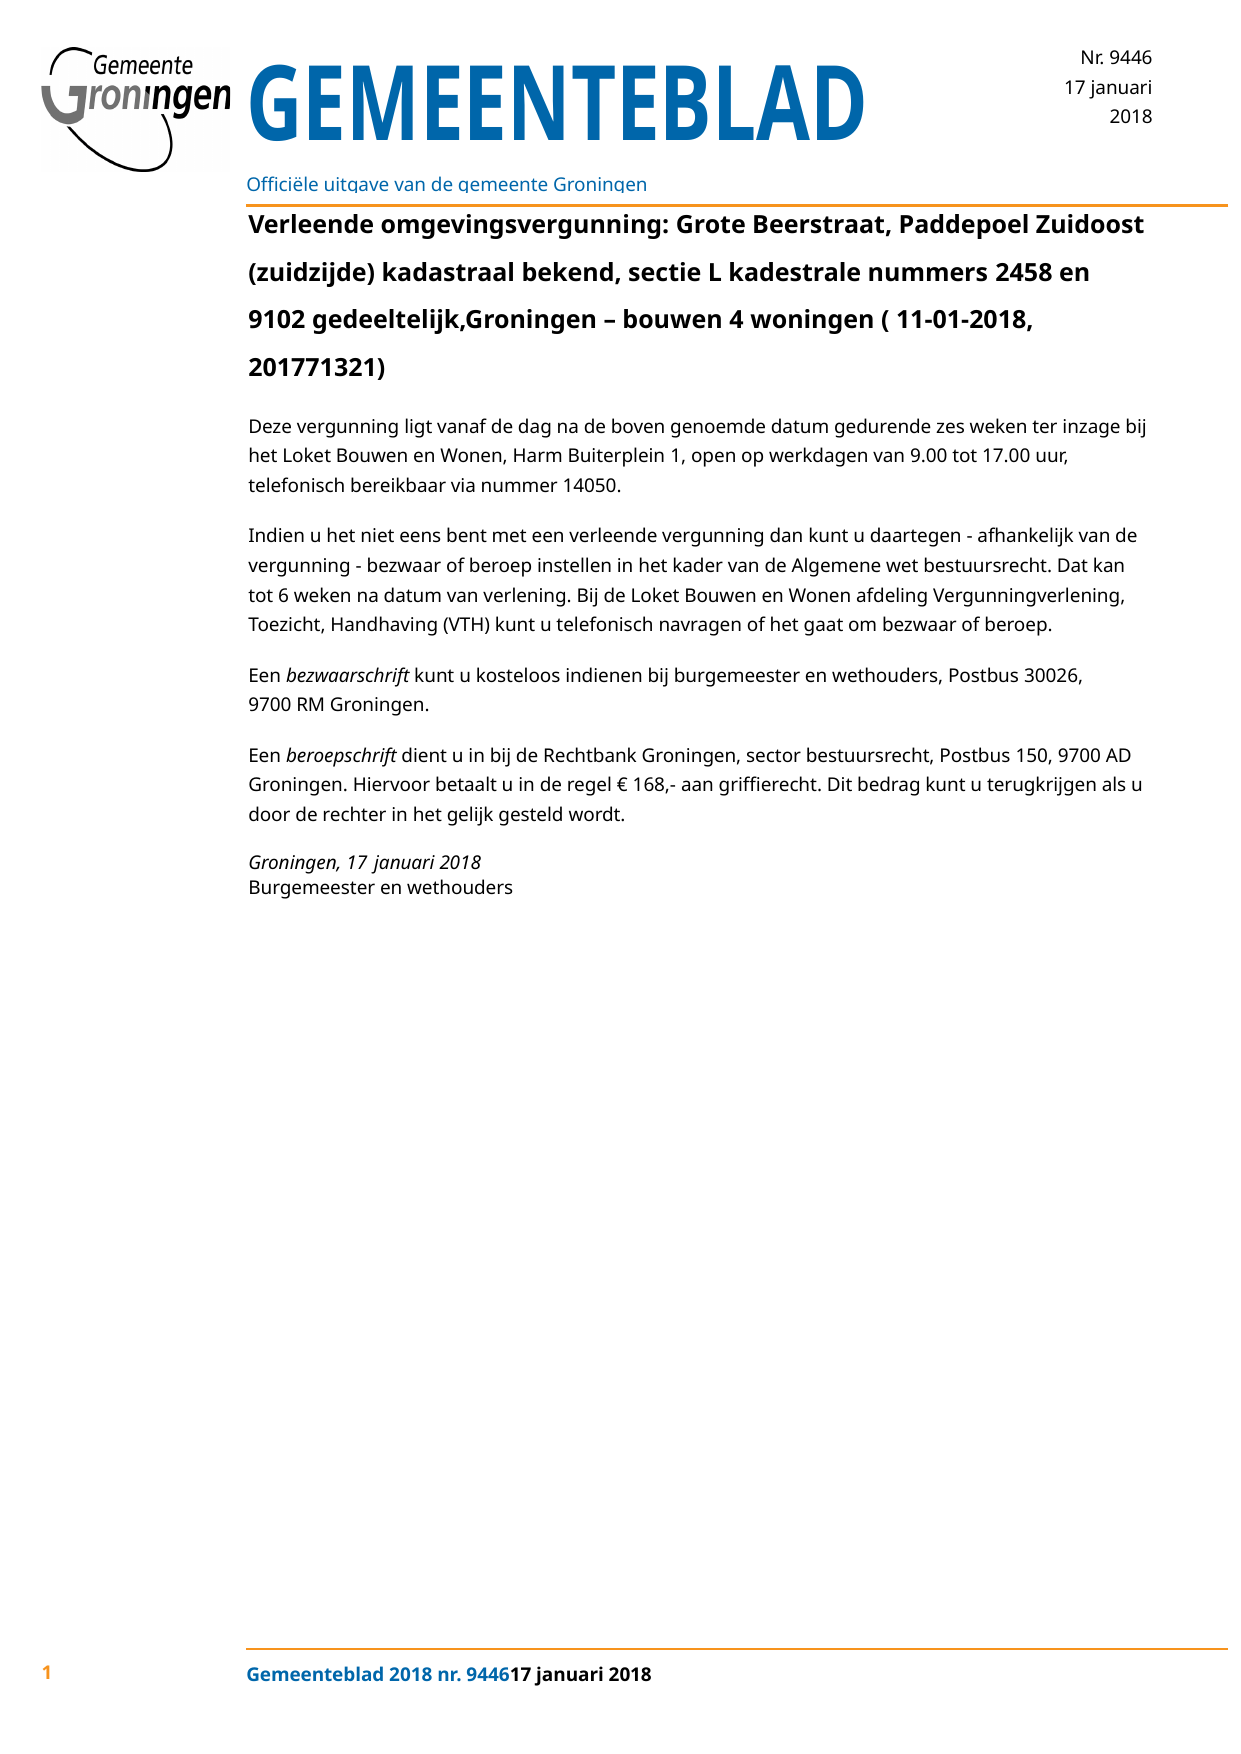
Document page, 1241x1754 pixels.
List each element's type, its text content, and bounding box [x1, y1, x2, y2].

text Burgemeester en wethouders [248, 874, 1152, 900]
text Een beroepschrift dient u in bij de Rechtbank Groningen, sector bestuursrecht, Postbus 150, 9700 AD Groningen. Hiervoor betaalt u in de regel € 168,- aan griffierecht. Dit bedrag kunt u terugkrijgen als u door de rechter in het gelijk gesteld wordt. [248, 742, 1152, 827]
picture [41, 47, 231, 172]
text Indien u het niet eens bent met een verleende vergunning dan kunt u daartegen - afhankelijk van de vergunning - bezwaar of beroep instellen in het kader van de Algemene wet bestuursrecht. Dat kan tot 6 weken na datum van verlening. Bij de Loket Bouwen en Wonen afdeling Vergunningverlening, Toezicht, Handhaving (VTH) kunt u telefonisch navragen of het gaat om bezwaar of beroep. [248, 523, 1152, 637]
text Een bezwaarschrift kunt u kosteloos indienen bij burgemeester en wethouders, Postbus 30026, 9700 RM Groningen. [248, 662, 1152, 717]
text Deze vergunning ligt vanaf de dag na de boven genoemde datum gedurende zes weken ter inzage bij het Loket Bouwen en Wonen, Harm Buiterplein 1, open op werkdagen van 9.00 tot 17.00 uur, telefonisch bereikbaar via nummer 14050. [248, 413, 1152, 498]
text Verleende omgevingsvergunning: Grote Beerstraat, Paddepoel Zuidoost (zuidzijde) kadastraal bekend, sectie L kadestrale nummers 2458 en 9102 gedeeltelijk,Groningen – bouwen 4 woningen ( 11-01-2018, 201771321) [248, 207, 1152, 384]
text Groningen, 17 januari 2018 [248, 849, 1152, 874]
